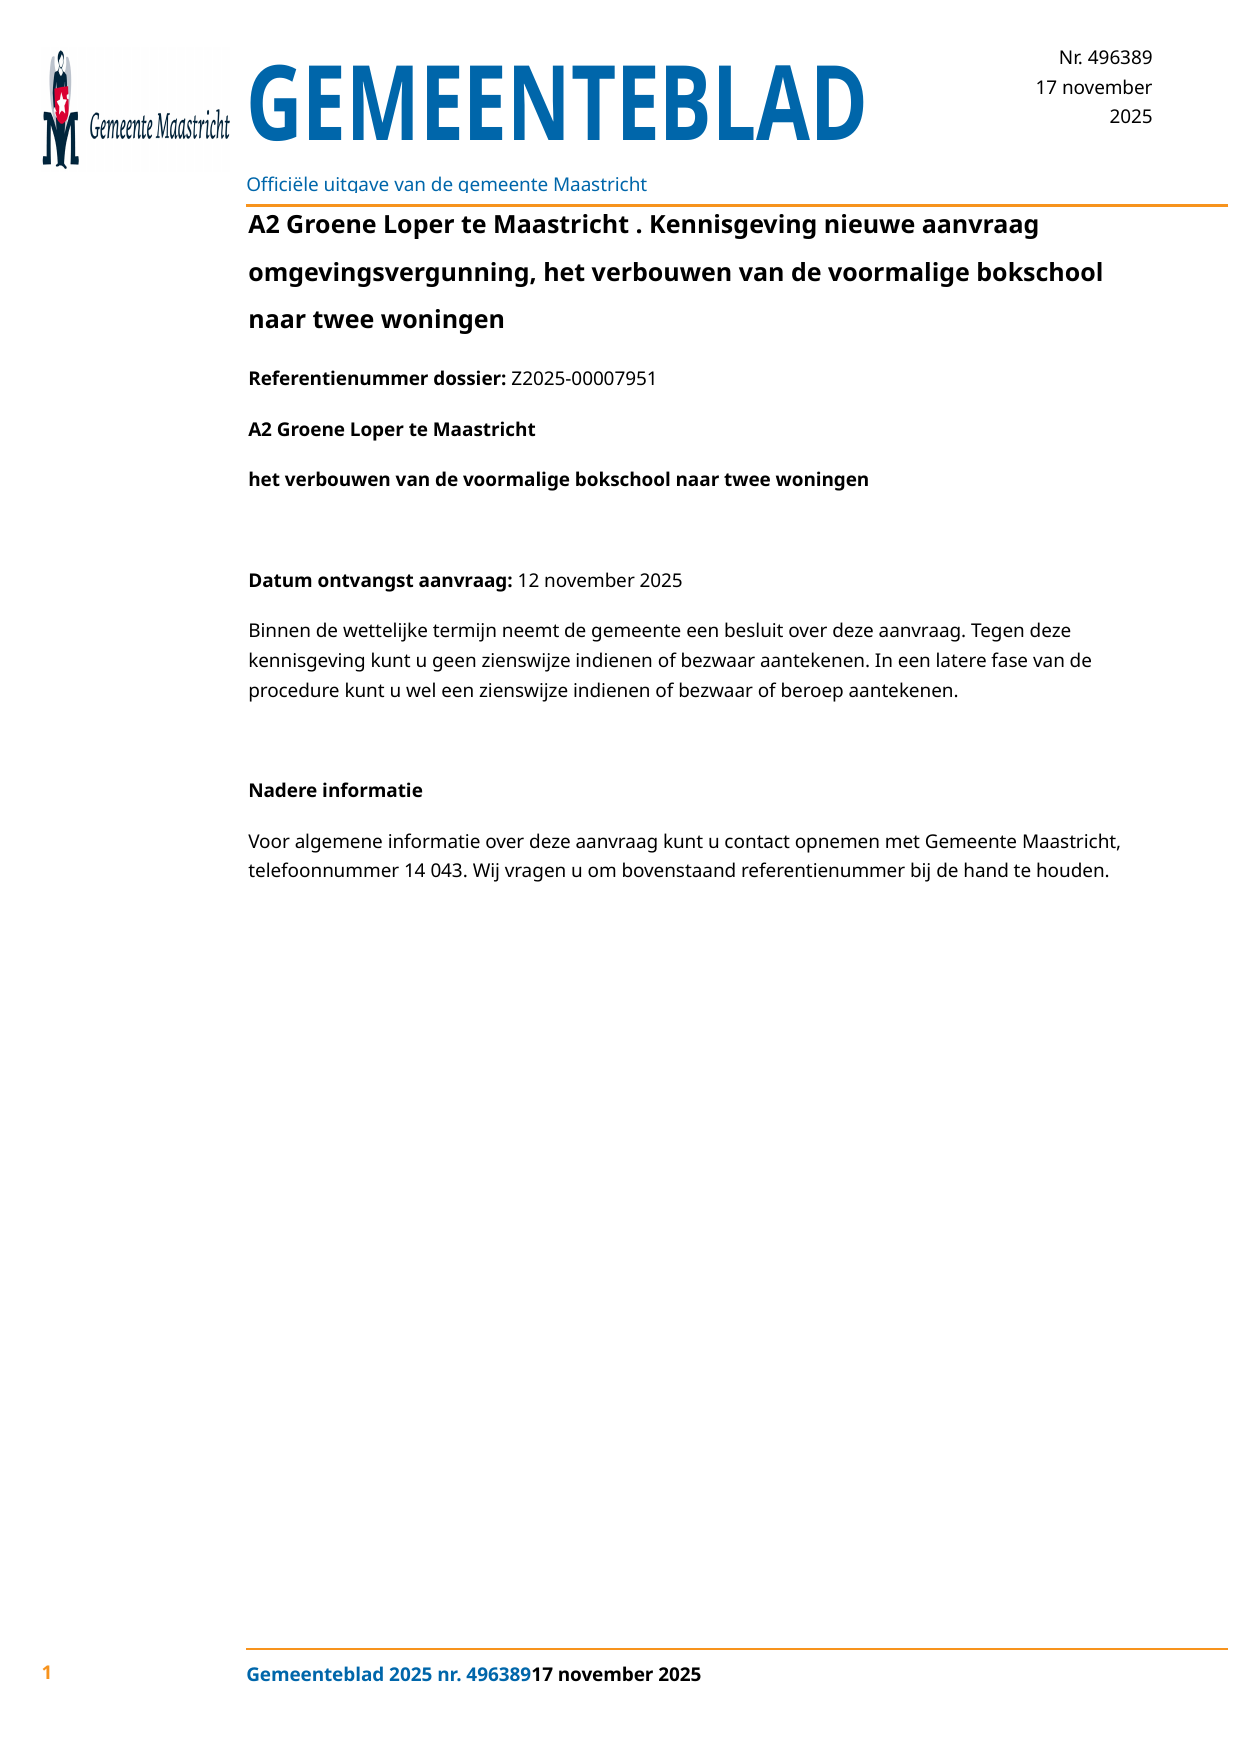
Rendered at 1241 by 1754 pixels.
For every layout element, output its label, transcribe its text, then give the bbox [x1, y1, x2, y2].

text A2 Groene Loper te Maastricht [248, 416, 1152, 442]
text Voor algemene informatie over deze aanvraag kunt u contact opnemen met Gemeente Maastricht, telefoonnummer 14 043. Wij vragen u om bovenstaand referentienummer bij de hand te houden. [248, 828, 1152, 883]
picture [41, 47, 231, 172]
text A2 Groene Loper te Maastricht . Kennisgeving nieuwe aanvraag omgevingsvergunning, het verbouwen van de voormalige bokschool naar twee woningen [248, 207, 1152, 336]
text het verbouwen van de voormalige bokschool naar twee woningen [248, 466, 1152, 492]
text Datum ontvangst aanvraag: 12 november 2025 [248, 567, 1152, 593]
text Nadere informatie [248, 778, 1152, 803]
text Referentienummer dossier: Z2025-00007951 [248, 366, 1152, 391]
text Binnen de wettelijke termijn neemt de gemeente een besluit over deze aanvraag. Tegen deze kennisgeving kunt u geen zienswijze indienen of bezwaar aantekenen. In een latere fase van de procedure kunt u wel een zienswijze indienen of bezwaar of beroep aantekenen. [248, 618, 1152, 702]
